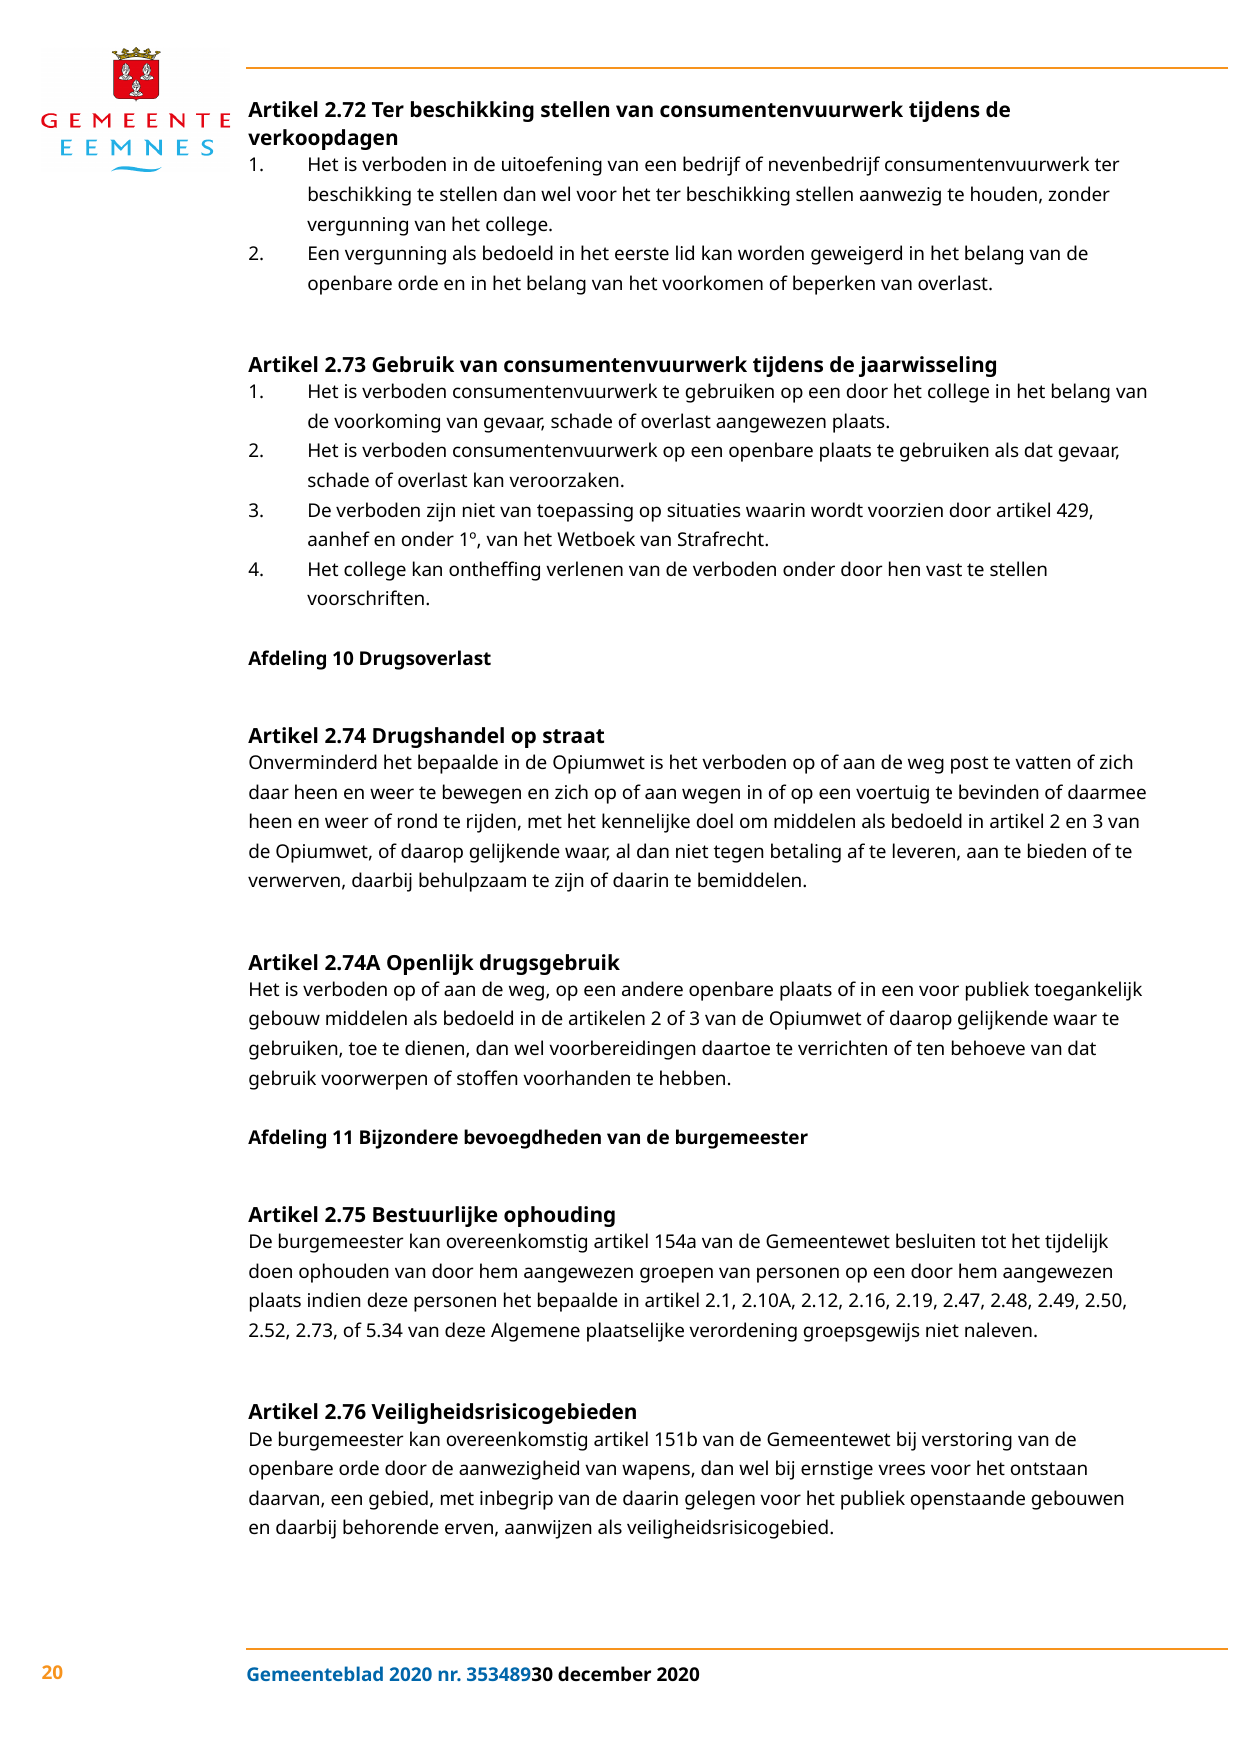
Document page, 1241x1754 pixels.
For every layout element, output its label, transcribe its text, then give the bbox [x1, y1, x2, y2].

text Artikel 2.72 Ter beschikking stellen van consumentenvuurwerk tijdens de verkoopdagen [248, 95, 1152, 152]
text Artikel 2.76 Veiligheidsrisicogebieden [248, 1397, 1152, 1426]
picture [41, 47, 231, 172]
list De verboden zijn niet van toepassing op situaties waarin wordt voorzien door artikel 429, aanhef en onder 1º, van het Wetboek van Strafrecht. [248, 497, 1152, 552]
text Afdeling 10 Drugsoverlast [248, 645, 1152, 670]
list Het college kan ontheffing verlenen van de verboden onder door hen vast te stellen voorschriften. [248, 556, 1152, 611]
list Het is verboden consumentenvuurwerk te gebruiken op een door het college in het belang van de voorkoming van gevaar, schade of overlast aangewezen plaats. [248, 378, 1152, 434]
list Het is verboden consumentenvuurwerk op een openbare plaats te gebruiken als dat gevaar, schade of overlast kan veroorzaken. [248, 438, 1152, 493]
text Artikel 2.74A Openlijk drugsgebruik [248, 948, 1152, 976]
text Artikel 2.74 Drugshandel op straat [248, 721, 1152, 749]
text Artikel 2.73 Gebruik van consumentenvuurwerk tijdens de jaarwisseling [248, 350, 1152, 378]
text Het is verboden op of aan de weg, op een andere openbare plaats of in een voor publiek toegankelijk gebouw middelen als bedoeld in de artikelen 2 of 3 van de Opiumwet of daarop gelijkende waar te gebruiken, toe te dienen, dan wel voorbereidingen daartoe te verrichten of ten behoeve van dat gebruik voorwerpen of stoffen voorhanden te hebben. [248, 976, 1152, 1091]
text Onverminderd het bepaalde in de Opiumwet is het verboden op of aan de weg post te vatten of zich daar heen en weer te bewegen en zich op of aan wegen in of op een voertuig te bevinden of daarmee heen en weer of rond te rijden, met het kennelijke doel om middelen als bedoeld in artikel 2 en 3 van de Opiumwet, of daarop gelijkende waar, al dan niet tegen betaling af te leveren, aan te bieden of te verwerven, daarbij behulpzaam te zijn of daarin te bemiddelen. [248, 749, 1152, 893]
text Afdeling 11 Bijzondere bevoegdheden van de burgemeester [248, 1124, 1152, 1150]
text De burgemeester kan overeenkomstig artikel 151b van de Gemeentewet bij verstoring van de openbare orde door de aanwezigheid van wapens, dan wel bij ernstige vrees voor het ontstaan daarvan, een gebied, met inbegrip van de daarin gelegen voor het publiek openstaande gebouwen en daarbij behorende erven, aanwijzen als veiligheidsrisicogebied. [248, 1426, 1152, 1540]
text Artikel 2.75 Bestuurlijke ophouding [248, 1200, 1152, 1228]
list Het is verboden in de uitoefening van een bedrijf of nevenbedrijf consumentenvuurwerk ter beschikking te stellen dan wel voor het ter beschikking stellen aanwezig te houden, zonder vergunning van het college. [248, 152, 1152, 237]
text De burgemeester kan overeenkomstig artikel 154a van de Gemeentewet besluiten tot het tijdelijk doen ophouden van door hem aangewezen groepen van personen op een door hem aangewezen plaats indien deze personen het bepaalde in artikel 2.1, 2.10A, 2.12, 2.16, 2.19, 2.47, 2.48, 2.49, 2.50, 2.52, 2.73, of 5.34 van deze Algemene plaatselijke verordening groepsgewijs niet naleven. [248, 1228, 1152, 1343]
list Een vergunning als bedoeld in het eerste lid kan worden geweigerd in het belang van de openbare orde en in het belang van het voorkomen of beperken van overlast. [248, 240, 1152, 296]
